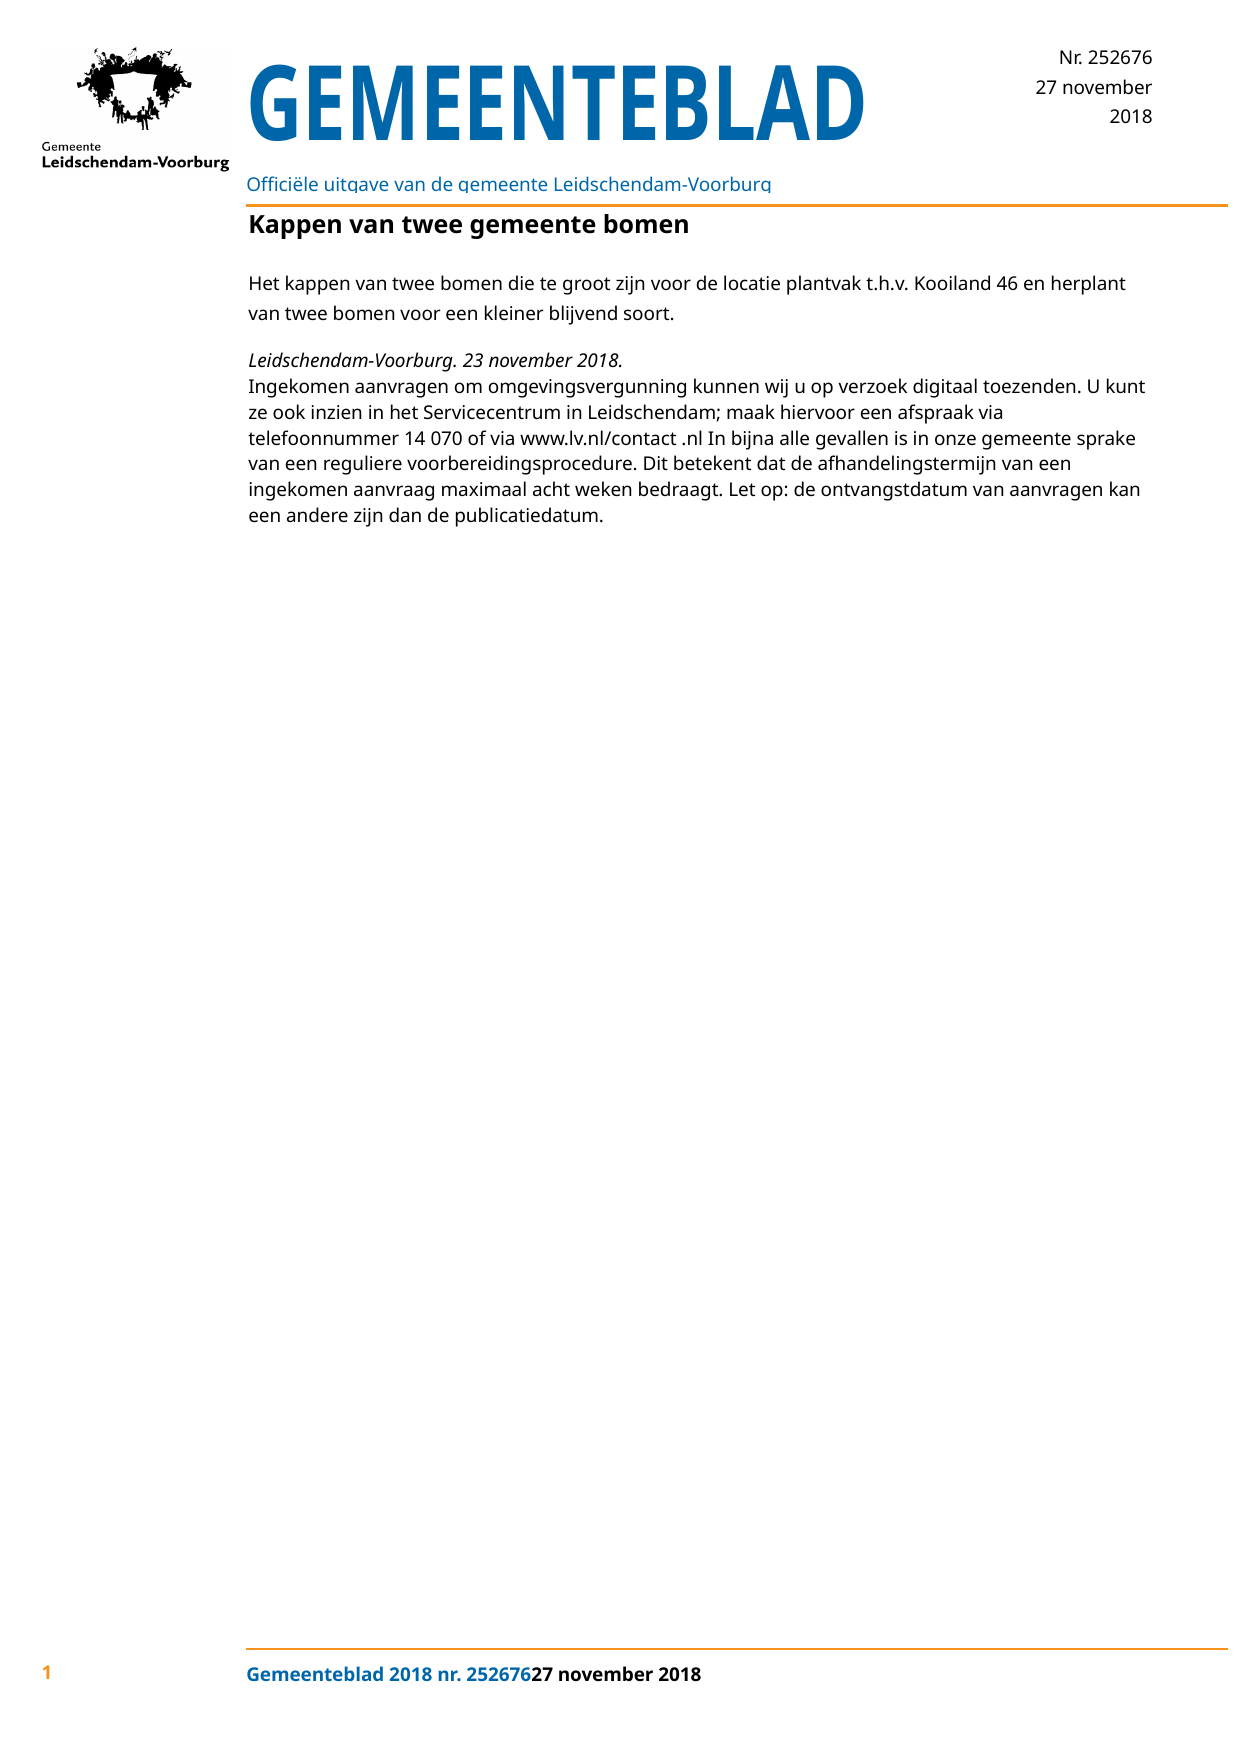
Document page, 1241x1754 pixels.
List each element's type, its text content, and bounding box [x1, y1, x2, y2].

text Ingekomen aanvragen om omgevingsvergunning kunnen wij u op verzoek digitaal toezenden. U kunt ze ook inzien in het Servicecentrum in Leidschendam; maak hiervoor een afspraak via telefoonnummer 14 070 of via www.lv.nl/contact .nl In bijna alle gevallen is in onze gemeente sprake van een reguliere voorbereidingsprocedure. Dit betekent dat de afhandelingstermijn van een ingekomen aanvraag maximaal acht weken bedraagt. Let op: de ontvangstdatum van aanvragen kan een andere zijn dan de publicatiedatum. [248, 373, 1152, 528]
text Kappen van twee gemeente bomen [248, 207, 1152, 241]
picture [41, 47, 231, 172]
text Leidschendam-Voorburg. 23 november 2018. [248, 348, 1152, 373]
text Het kappen van twee bomen die te groot zijn voor de locatie plantvak t.h.v. Kooiland 46 en herplant van twee bomen voor een kleiner blijvend soort. [248, 270, 1152, 326]
